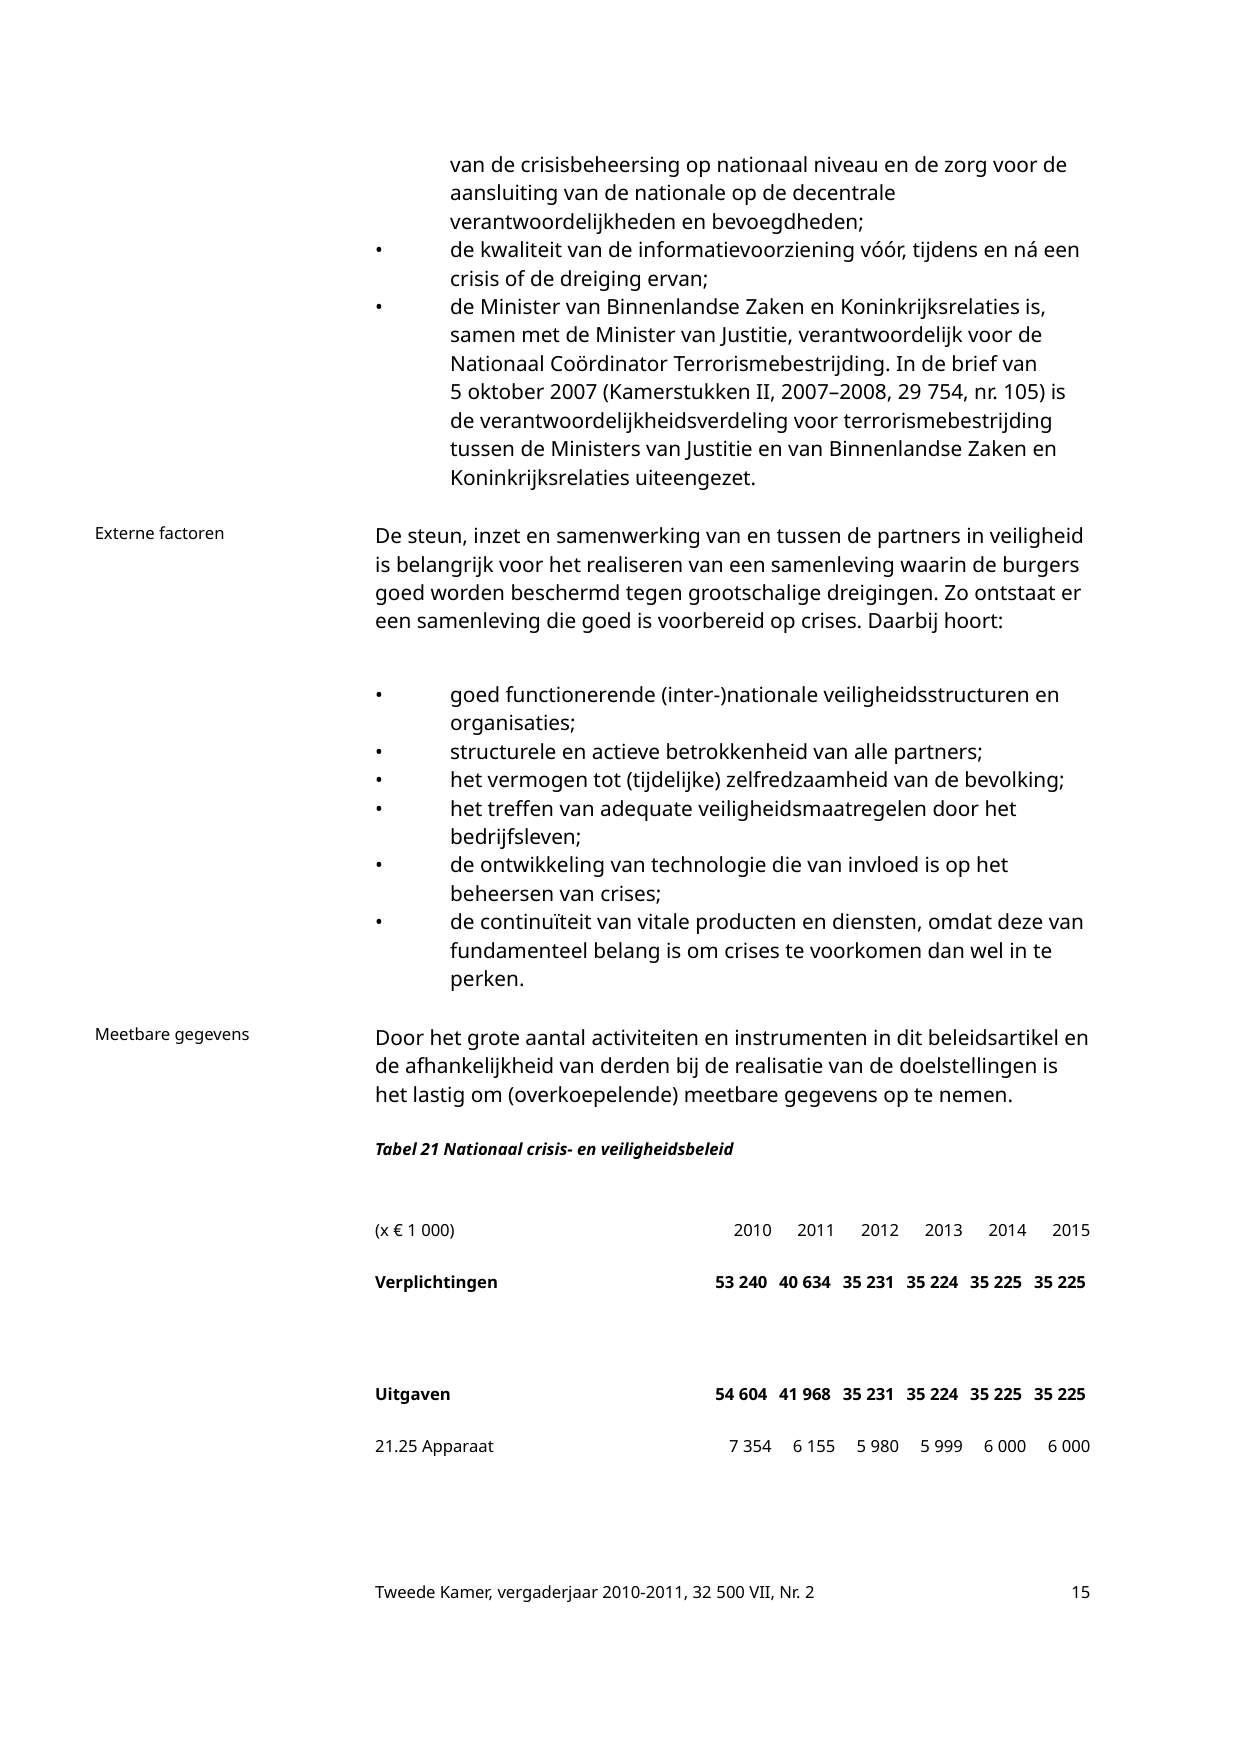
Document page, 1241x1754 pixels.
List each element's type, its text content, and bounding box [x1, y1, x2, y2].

table_cell 35 225 [1026, 1382, 1090, 1435]
table_header 2010 [708, 1218, 771, 1271]
table_cell 35 225 [1026, 1271, 1090, 1324]
table_cell [708, 1488, 771, 1546]
table_cell 35 224 [899, 1271, 963, 1324]
table_cell 21.25 Apparaat [375, 1435, 708, 1487]
table_header 2011 [771, 1218, 835, 1271]
table_cell 6 000 [1026, 1435, 1090, 1487]
table_cell 35 225 [963, 1271, 1026, 1324]
list de continuïteit van vitale producten en diensten, omdat deze van fundamenteel belang is om crises te voorkomen dan wel in te perken. [375, 907, 1090, 993]
table_cell 7 354 [708, 1435, 771, 1487]
list de kwaliteit van de informatievoorziening vóór, tijdens en ná een crisis of de dreiging ervan; [375, 235, 1090, 292]
table_cell [899, 1488, 963, 1546]
list het vermogen tot (tijdelijke) zelfredzaamheid van de bevolking; [375, 765, 1090, 794]
text Tabel 21 Nationaal crisis- en veiligheidsbeleid [375, 1138, 1090, 1160]
table_cell 35 224 [899, 1382, 963, 1435]
table_cell [708, 1324, 771, 1382]
text Meetbare gegevens [94, 1023, 328, 1046]
text De steun, inzet en samenwerking van en tussen de partners in veiligheid is belangrijk voor het realiseren van een samenleving waarin de burgers goed worden beschermd tegen grootschalige dreigingen. Zo ontstaat er een samenleving die goed is voorbereid op crises. Daarbij hoort: [375, 521, 1090, 635]
list de Minister van Binnenlandse Zaken en Koninkrijksrelaties is, samen met de Minister van Justitie, verantwoordelijk voor de Nationaal Coördinator Terrorismebestrijding. In de brief van 5 oktober 2007 (Kamerstukken II, 2007–2008, 29 754, nr. 105) is de verantwoordelijkheidsverdeling voor terrorismebestrijding tussen de Ministers van Justitie en van Binnenlandse Zaken en Koninkrijksrelaties uiteengezet. [375, 292, 1090, 491]
table_cell Uitgaven [375, 1382, 708, 1435]
table_cell 5 999 [899, 1435, 963, 1487]
table_cell 41 968 [771, 1382, 835, 1435]
table_header 2015 [1026, 1218, 1090, 1271]
table_cell [963, 1324, 1026, 1382]
table_cell 35 225 [963, 1382, 1026, 1435]
table_header (x € 1 000) [375, 1218, 708, 1271]
text Door het grote aantal activiteiten en instrumenten in dit beleidsartikel en de afhankelijkheid van derden bij de realisatie van de doelstellingen is het lastig om (overkoepelende) meetbare gegevens op te nemen. [375, 1023, 1090, 1108]
table_cell 35 231 [835, 1382, 899, 1435]
table_cell 6 155 [771, 1435, 835, 1487]
table_cell [835, 1324, 899, 1382]
table_cell [899, 1324, 963, 1382]
table_cell 6 000 [963, 1435, 1026, 1487]
list de ontwikkeling van technologie die van invloed is op het beheersen van crises; [375, 851, 1090, 907]
table_cell [835, 1488, 899, 1546]
list het treffen van adequate veiligheidsmaatregelen door het bedrijfsleven; [375, 794, 1090, 851]
table_header 2013 [899, 1218, 963, 1271]
table_cell [771, 1324, 835, 1382]
table_cell 53 240 [708, 1271, 771, 1324]
list goed functionerende (inter-)nationale veiligheidsstructuren en organisaties; [375, 680, 1090, 737]
table_cell [1026, 1488, 1090, 1546]
table_cell 5 980 [835, 1435, 899, 1487]
list structurele en actieve betrokkenheid van alle partners; [375, 737, 1090, 765]
table_cell Verplichtingen [375, 1271, 708, 1324]
table_cell 40 634 [771, 1271, 835, 1324]
table_header 2014 [963, 1218, 1026, 1271]
table_cell 54 604 [708, 1382, 771, 1435]
table_cell [1026, 1324, 1090, 1382]
text Externe factoren [94, 521, 328, 544]
table_header 2012 [835, 1218, 899, 1271]
table_cell [771, 1488, 835, 1546]
table_cell [963, 1488, 1026, 1546]
table_cell [375, 1324, 708, 1382]
list van de crisisbeheersing op nationaal niveau en de zorg voor de aansluiting van de nationale op de decentrale verantwoordelijkheden en bevoegdheden; [375, 150, 1090, 235]
table_cell [375, 1488, 708, 1546]
table_cell 35 231 [835, 1271, 899, 1324]
